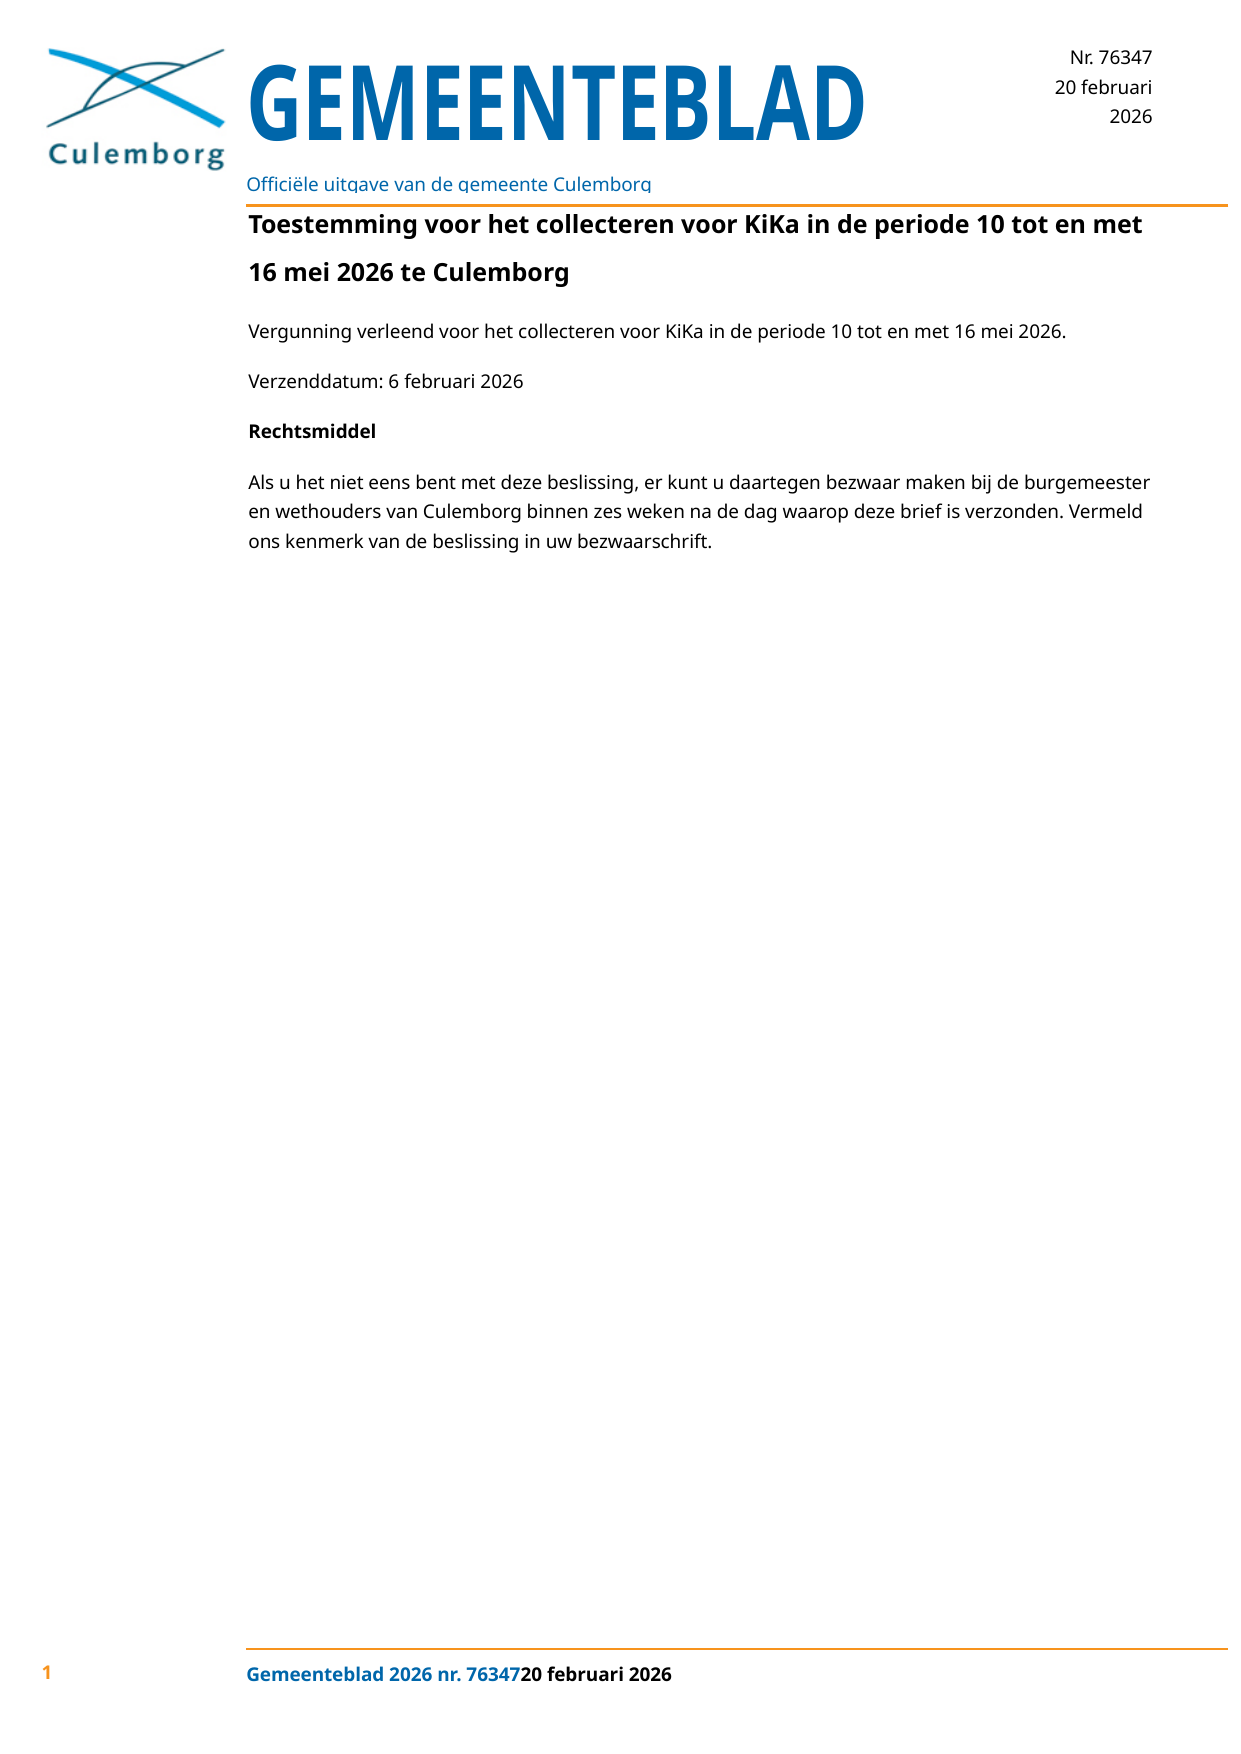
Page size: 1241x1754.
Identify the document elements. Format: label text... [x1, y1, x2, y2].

text Rechtsmiddel [248, 419, 1152, 444]
text Toestemming voor het collecteren voor KiKa in de periode 10 tot en met 16 mei 2026 te Culemborg [248, 207, 1152, 288]
text Verzenddatum: 6 februari 2026 [248, 368, 1152, 394]
text Vergunning verleend voor het collecteren voor KiKa in de periode 10 tot en met 16 mei 2026. [248, 318, 1152, 344]
picture [41, 47, 231, 172]
text Als u het niet eens bent met deze beslissing, er kunt u daartegen bezwaar maken bij de burgemeester en wethouders van Culemborg binnen zes weken na de dag waarop deze brief is verzonden. Vermeld ons kenmerk van de beslissing in uw bezwaarschrift. [248, 469, 1152, 554]
